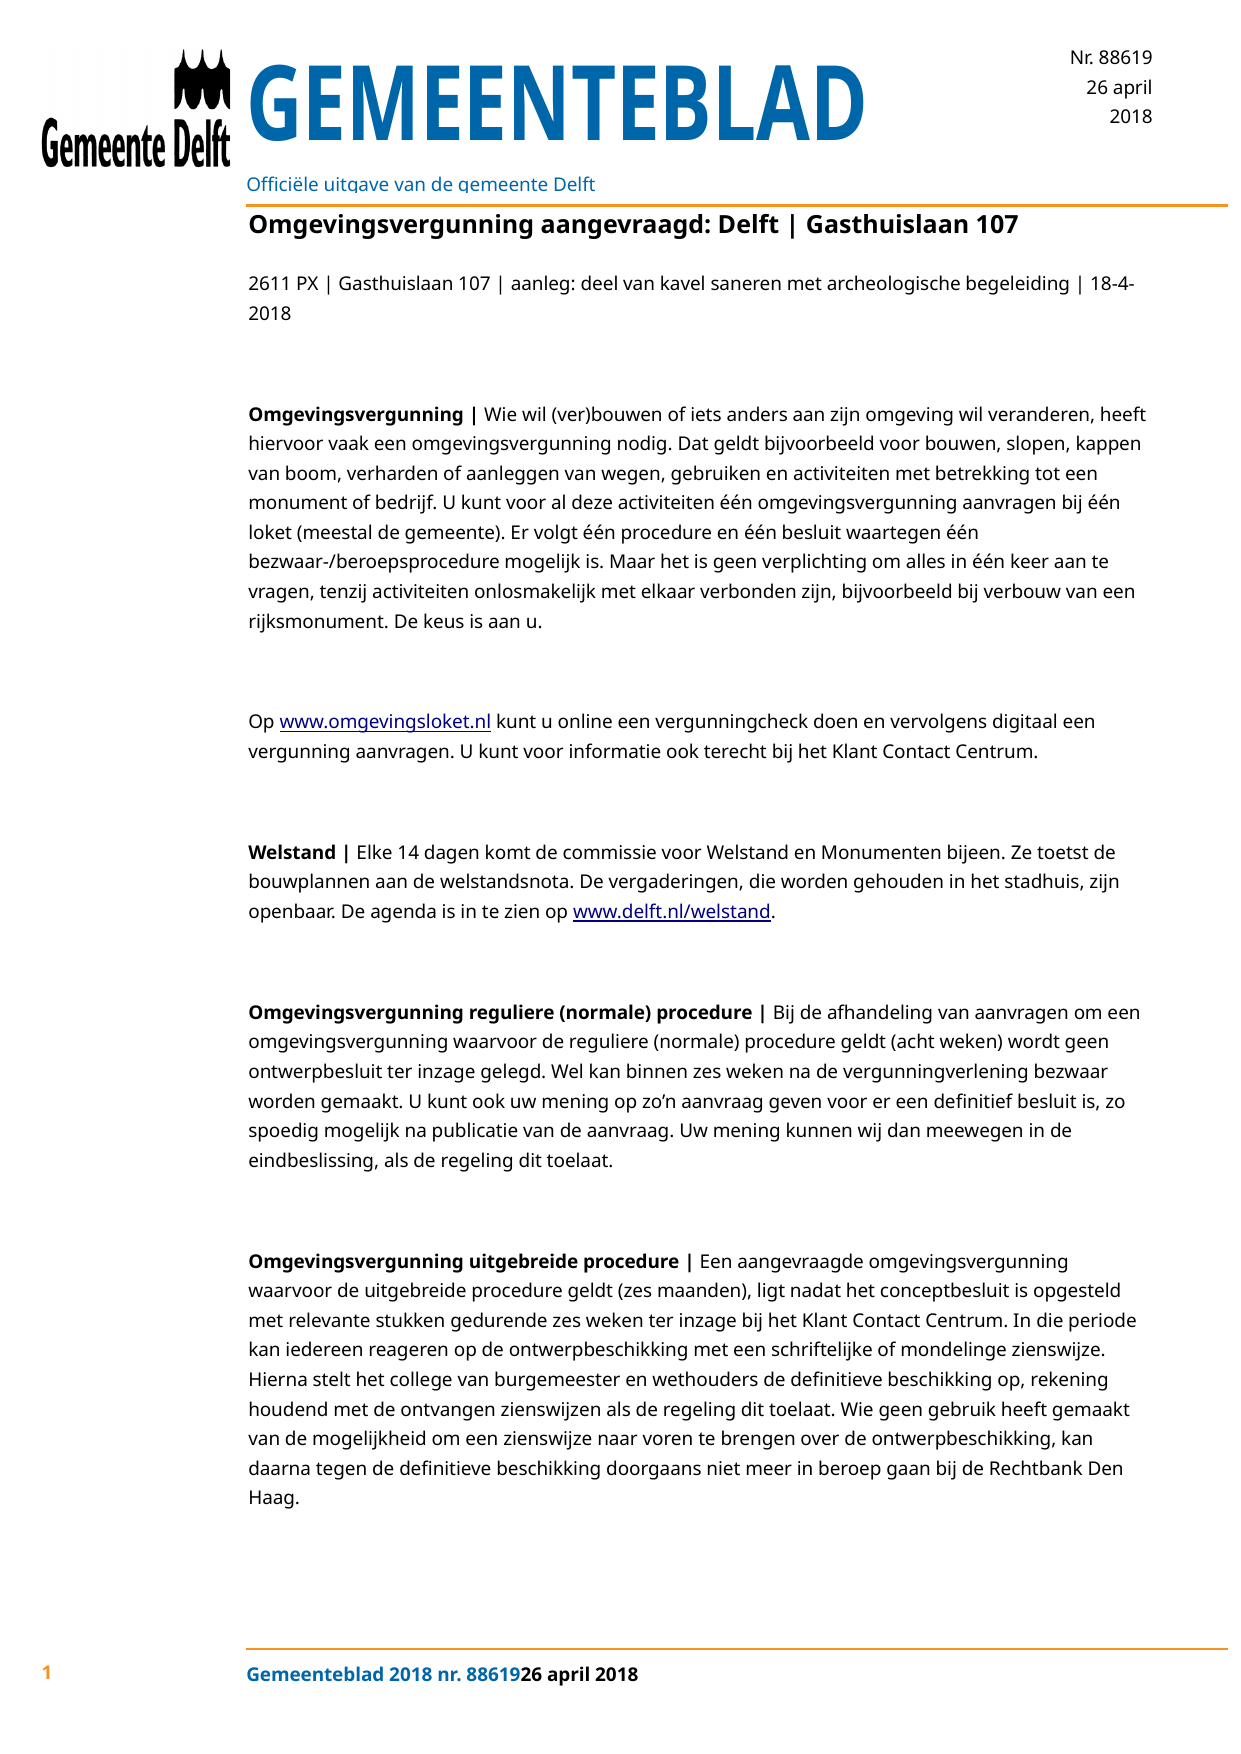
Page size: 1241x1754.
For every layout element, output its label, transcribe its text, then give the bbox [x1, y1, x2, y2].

picture [41, 47, 231, 172]
text Omgevingsvergunning uitgebreide procedure | Een aangevraagde omgevingsvergunning waarvoor de uitgebreide procedure geldt (zes maanden), ligt nadat het conceptbesluit is opgesteld met relevante stukken gedurende zes weken ter inzage bij het Klant Contact Centrum. In die periode kan iedereen reageren op de ontwerpbeschikking met een schriftelijke of mondelinge zienswijze. Hierna stelt het college van burgemeester en wethouders de definitieve beschikking op, rekening houdend met de ontvangen zienswijzen als de regeling dit toelaat. Wie geen gebruik heeft gemaakt van de mogelijkheid om een zienswijze naar voren te brengen over de ontwerpbeschikking, kan daarna tegen de definitieve beschikking doorgaans niet meer in beroep gaan bij de Rechtbank Den Haag. [248, 1248, 1152, 1510]
text Welstand | Elke 14 dagen komt de commissie voor Welstand en Monumenten bijeen. Ze toetst de bouwplannen aan de welstandsnota. De vergaderingen, die worden gehouden in het stadhuis, zijn openbaar. De agenda is in te zien op www.delft.nl/welstand. [248, 839, 1152, 924]
text Omgevingsvergunning reguliere (normale) procedure | Bij de afhandeling van aanvragen om een omgevingsvergunning waarvoor de reguliere (normale) procedure geldt (acht weken) wordt geen ontwerpbesluit ter inzage gelegd. Wel kan binnen zes weken na de vergunningverlening bezwaar worden gemaakt. U kunt ook uw mening op zo’n aanvraag geven voor er een definitief besluit is, zo spoedig mogelijk na publicatie van de aanvraag. Uw mening kunnen wij dan meewegen in de eindbeslissing, als de regeling dit toelaat. [248, 999, 1152, 1173]
text Omgevingsvergunning | Wie wil (ver)bouwen of iets anders aan zijn omgeving wil veranderen, heeft hiervoor vaak een omgevingsvergunning nodig. Dat geldt bijvoorbeeld voor bouwen, slopen, kappen van boom, verharden of aanleggen van wegen, gebruiken en activiteiten met betrekking tot een monument of bedrijf. U kunt voor al deze activiteiten één omgevingsvergunning aanvragen bij één loket (meestal de gemeente). Er volgt één procedure en één besluit waartegen één bezwaar-/beroepsprocedure mogelijk is. Maar het is geen verplichting om alles in één keer aan te vragen, tenzij activiteiten onlosmakelijk met elkaar verbonden zijn, bijvoorbeeld bij verbouw van een rijksmonument. De keus is aan u. [248, 401, 1152, 633]
text Op www.omgevingsloket.nl kunt u online een vergunningcheck doen en vervolgens digitaal een vergunning aanvragen. U kunt voor informatie ook terecht bij het Klant Contact Centrum. [248, 709, 1152, 764]
text Omgevingsvergunning aangevraagd: Delft | Gasthuislaan 107 [248, 207, 1152, 241]
text 2611 PX | Gasthuislaan 107 | aanleg: deel van kavel saneren met archeologische begeleiding | 18-4-2018 [248, 270, 1152, 326]
